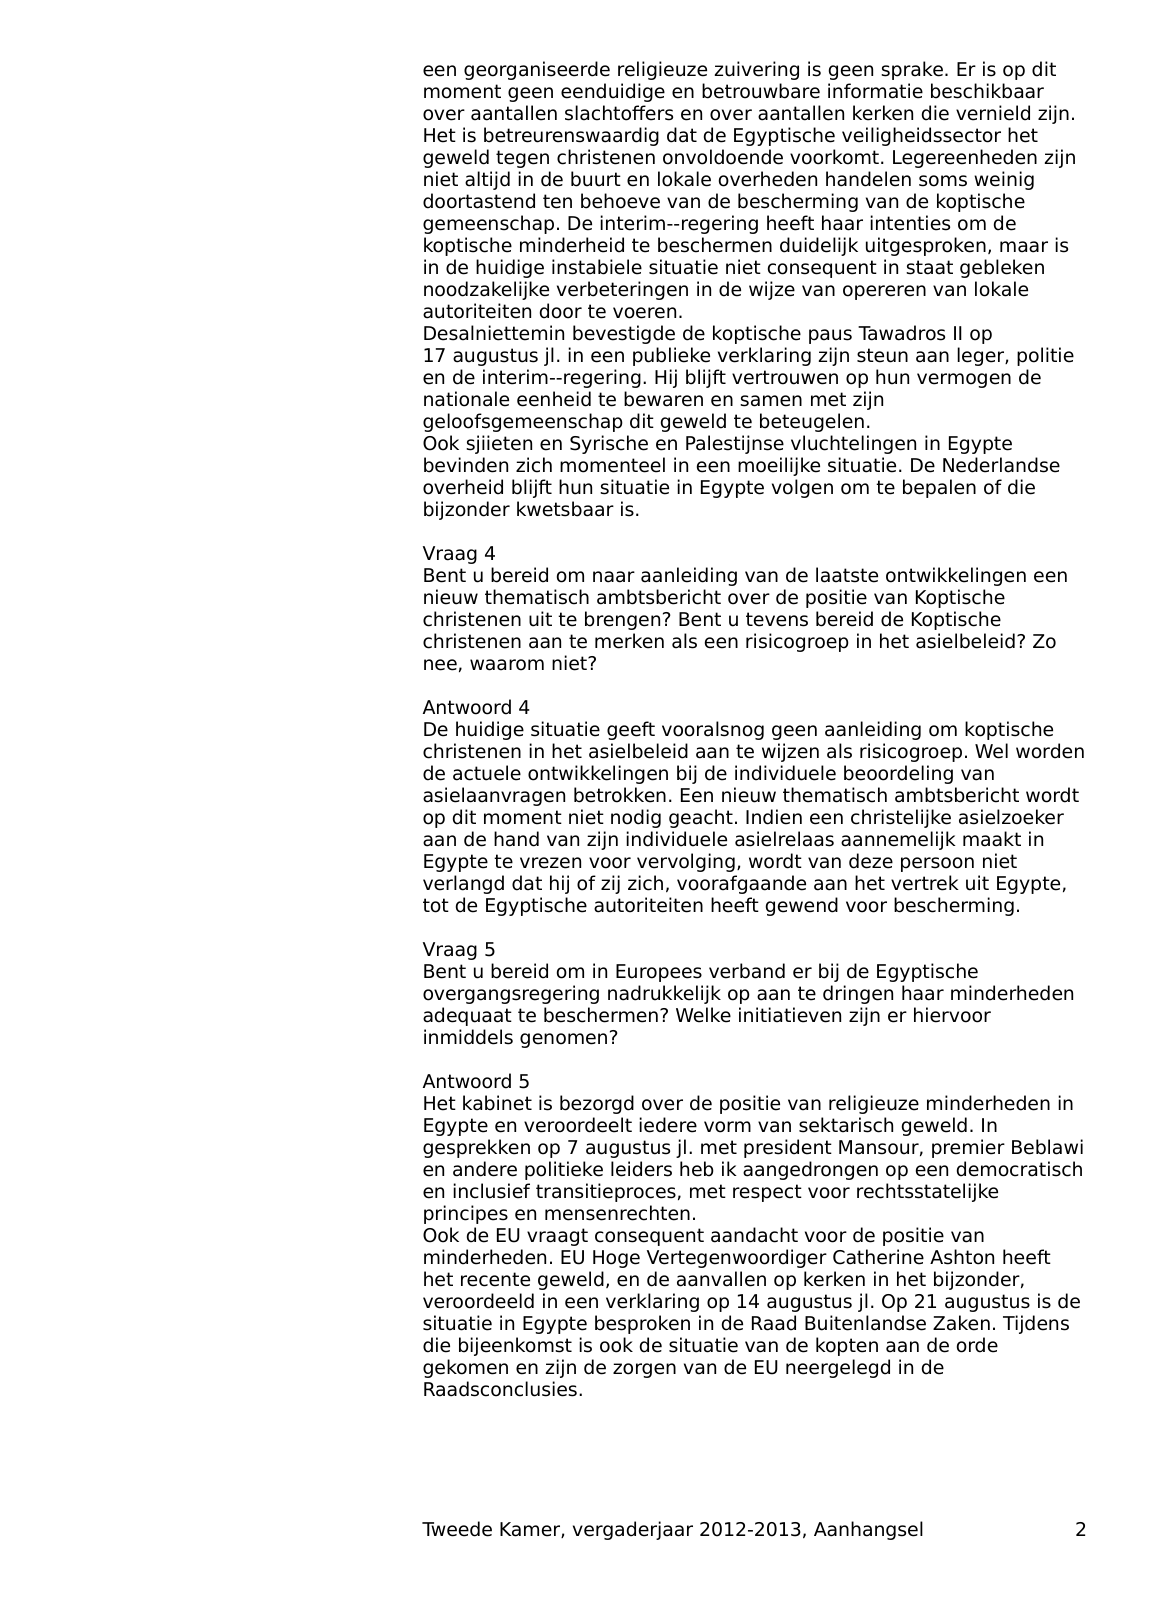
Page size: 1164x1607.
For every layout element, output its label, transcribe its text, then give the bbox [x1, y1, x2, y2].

text Vraag 4 [422, 543, 1087, 565]
text Ook de EU vraagt consequent aandacht voor de positie van minderheden. EU Hoge Vertegenwoordiger Catherine Ashton heeft het recente geweld, en de aanvallen op kerken in het bijzonder, veroordeeld in een verklaring op 14 augustus jl. Op 21 augustus is de situatie in Egypte besproken in de Raad Buitenlandse Zaken. Tijdens die bijeenkomst is ook de situatie van de kopten aan de orde gekomen en zijn de zorgen van de EU neergelegd in de Raadsconclusies. [422, 1225, 1087, 1401]
text Ook sjiieten en Syrische en Palestijnse vluchtelingen in Egypte bevinden zich momenteel in een moeilijke situatie. De Nederlandse overheid blijft hun situatie in Egypte volgen om te bepalen of die bijzonder kwetsbaar is. [422, 433, 1087, 521]
text Antwoord 5 [422, 1071, 1087, 1093]
text Het kabinet is bezorgd over de positie van religieuze minderheden in Egypte en veroordeelt iedere vorm van sektarisch geweld. In gesprekken op 7 augustus jl. met president Mansour, premier Beblawi en andere politieke leiders heb ik aangedrongen op een democratisch en inclusief transitieproces, met respect voor rechtsstatelijke principes en mensenrechten. [422, 1093, 1087, 1225]
text Antwoord 4 [422, 697, 1087, 719]
text een georganiseerde religieuze zuivering is geen sprake. Er is op dit moment geen eenduidige en betrouwbare informatie beschikbaar over aantallen slachtoffers en over aantallen kerken die vernield zijn. [422, 59, 1087, 125]
text Het is betreurenswaardig dat de Egyptische veiligheidssector het geweld tegen christenen onvoldoende voorkomt. Legereenheden zijn niet altijd in de buurt en lokale overheden handelen soms weinig doortastend ten behoeve van de bescherming van de koptische gemeenschap. De interim--regering heeft haar intenties om de koptische minderheid te beschermen duidelijk uitgesproken, maar is in de huidige instabiele situatie niet consequent in staat gebleken noodzakelijke verbeteringen in de wijze van opereren van lokale autoriteiten door te voeren. [422, 125, 1087, 323]
text Vraag 5 [422, 939, 1087, 961]
text Desalniettemin bevestigde de koptische paus Tawadros II op 17 augustus jl. in een publieke verklaring zijn steun aan leger, politie en de interim--regering. Hij blijft vertrouwen op hun vermogen de nationale eenheid te bewaren en samen met zijn geloofsgemeenschap dit geweld te beteugelen. [422, 323, 1087, 433]
text Bent u bereid om naar aanleiding van de laatste ontwikkelingen een nieuw thematisch ambtsbericht over de positie van Koptische christenen uit te brengen? Bent u tevens bereid de Koptische christenen aan te merken als een risicogroep in het asielbeleid? Zo nee, waarom niet? [422, 565, 1087, 675]
text De huidige situatie geeft vooralsnog geen aanleiding om koptische christenen in het asielbeleid aan te wijzen als risicogroep. Wel worden de actuele ontwikkelingen bij de individuele beoordeling van asielaanvragen betrokken. Een nieuw thematisch ambtsbericht wordt op dit moment niet nodig geacht. Indien een christelijke asielzoeker aan de hand van zijn individuele asielrelaas aannemelijk maakt in Egypte te vrezen voor vervolging, wordt van deze persoon niet verlangd dat hij of zij zich, voorafgaande aan het vertrek uit Egypte, tot de Egyptische autoriteiten heeft gewend voor bescherming. [422, 719, 1087, 917]
text Bent u bereid om in Europees verband er bij de Egyptische overgangsregering nadrukkelijk op aan te dringen haar minderheden adequaat te beschermen? Welke initiatieven zijn er hiervoor inmiddels genomen? [422, 961, 1087, 1049]
